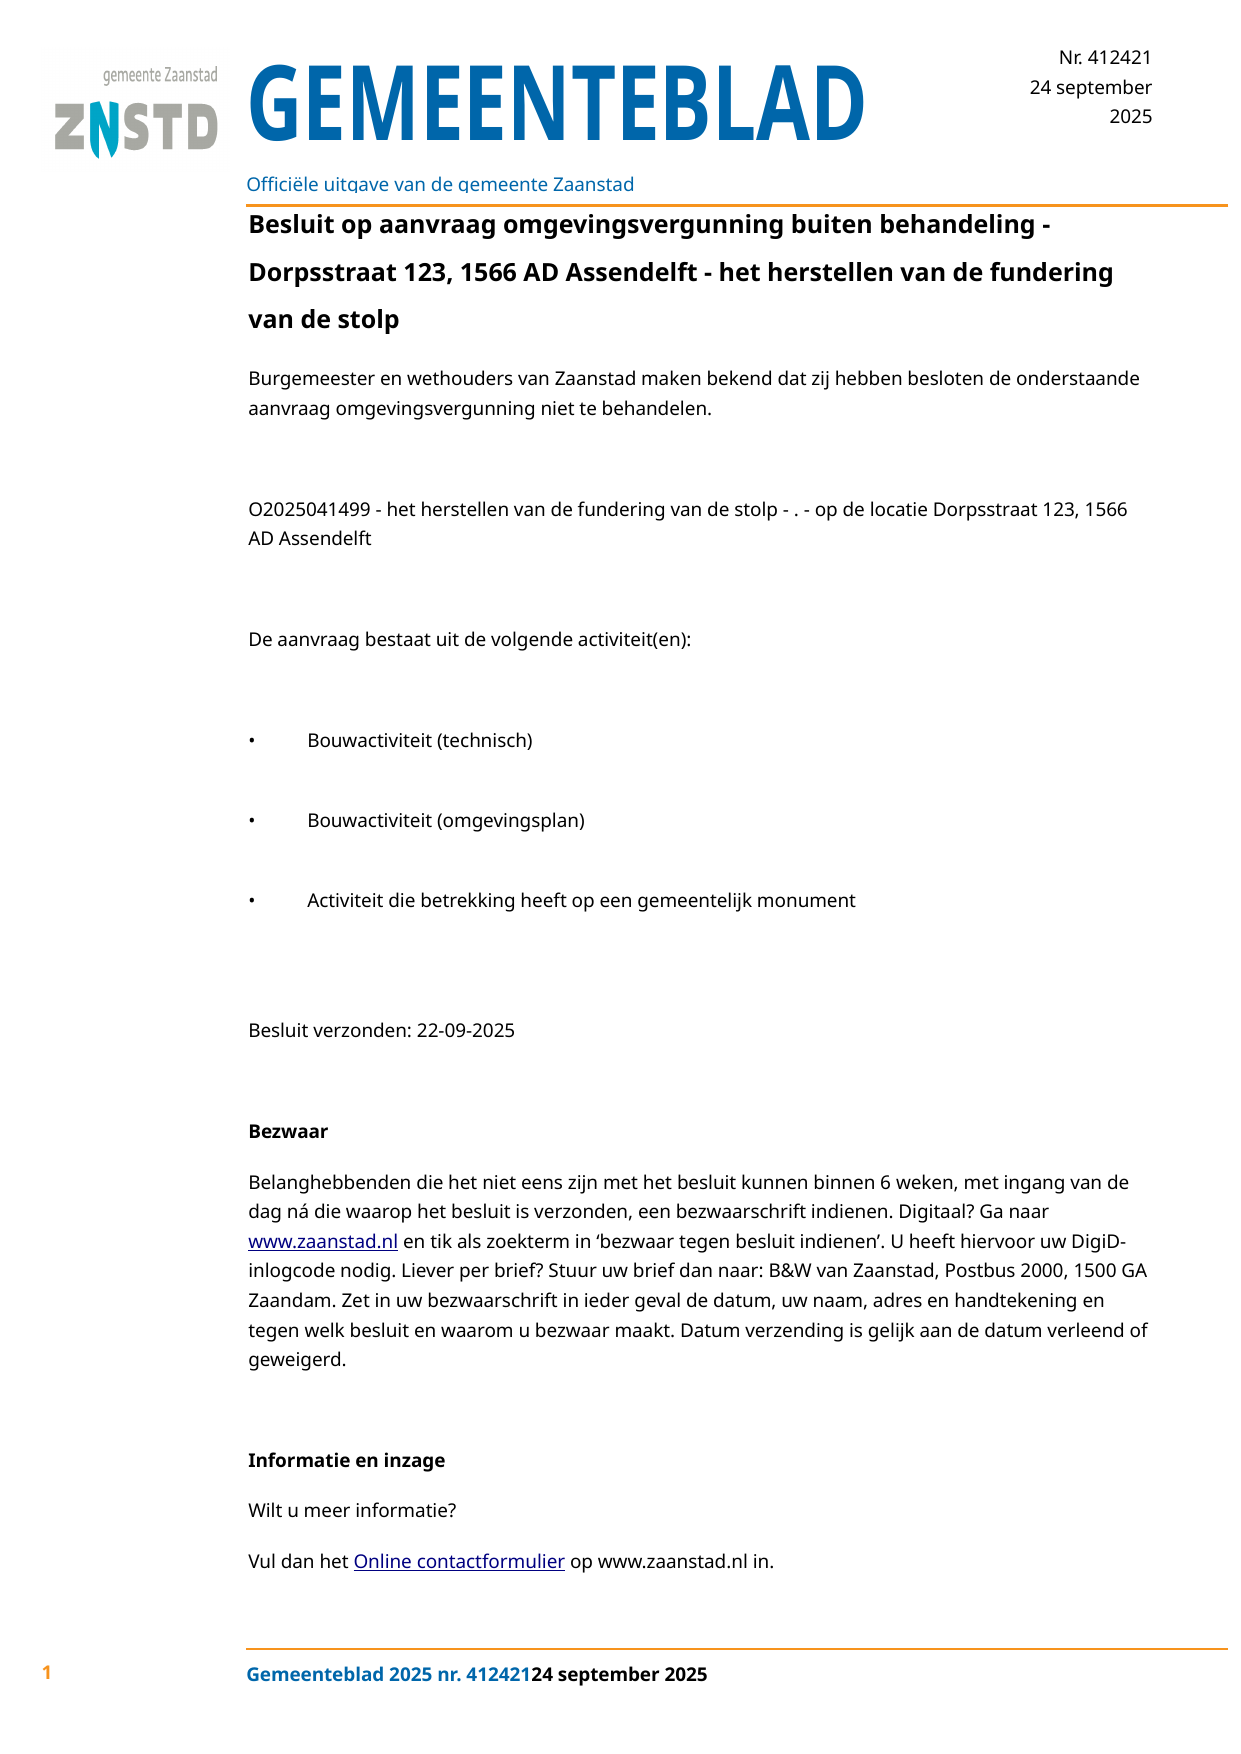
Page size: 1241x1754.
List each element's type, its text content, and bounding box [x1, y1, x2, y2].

list Activiteit die betrekking heeft op een gemeentelijk monument [248, 887, 1152, 913]
text Besluit op aanvraag omgevingsvergunning buiten behandeling - Dorpsstraat 123, 1566 AD Assendelft - het herstellen van de fundering van de stolp [248, 207, 1152, 336]
text De aanvraag bestaat uit de volgende activiteit(en): [248, 626, 1152, 652]
text O2025041499 - het herstellen van de fundering van de stolp - . - op de locatie Dorpsstraat 123, 1566 AD Assendelft [248, 496, 1152, 551]
text Wilt u meer informatie? [248, 1498, 1152, 1523]
text Burgemeester en wethouders van Zaanstad maken bekend dat zij hebben besloten de onderstaande aanvraag omgevingsvergunning niet te behandelen. [248, 366, 1152, 421]
text Besluit verzonden: 22-09-2025 [248, 1018, 1152, 1043]
list Bouwactiviteit (technisch) [248, 727, 1152, 753]
picture [41, 47, 231, 172]
text Vul dan het Online contactformulier op www.zaanstad.nl in. [248, 1548, 1152, 1574]
list Bouwactiviteit (omgevingsplan) [248, 807, 1152, 833]
text Belanghebbenden die het niet eens zijn met het besluit kunnen binnen 6 weken, met ingang van de dag ná die waarop het besluit is verzonden, een bezwaarschrift indienen. Digitaal? Ga naar www.zaanstad.nl en tik als zoekterm in ‘bezwaar tegen besluit indienen’. U heeft hiervoor uw DigiD-inlogcode nodig. Liever per brief? Stuur uw brief dan naar: B&W van Zaanstad, Postbus 2000, 1500 GA Zaandam. Zet in uw bezwaarschrift in ieder geval de datum, uw naam, adres en handtekening en tegen welk besluit en waarom u bezwaar maakt. Datum verzending is gelijk aan de datum verleend of geweigerd. [248, 1169, 1152, 1372]
text Informatie en inzage [248, 1447, 1152, 1473]
text Bezwaar [248, 1118, 1152, 1144]
